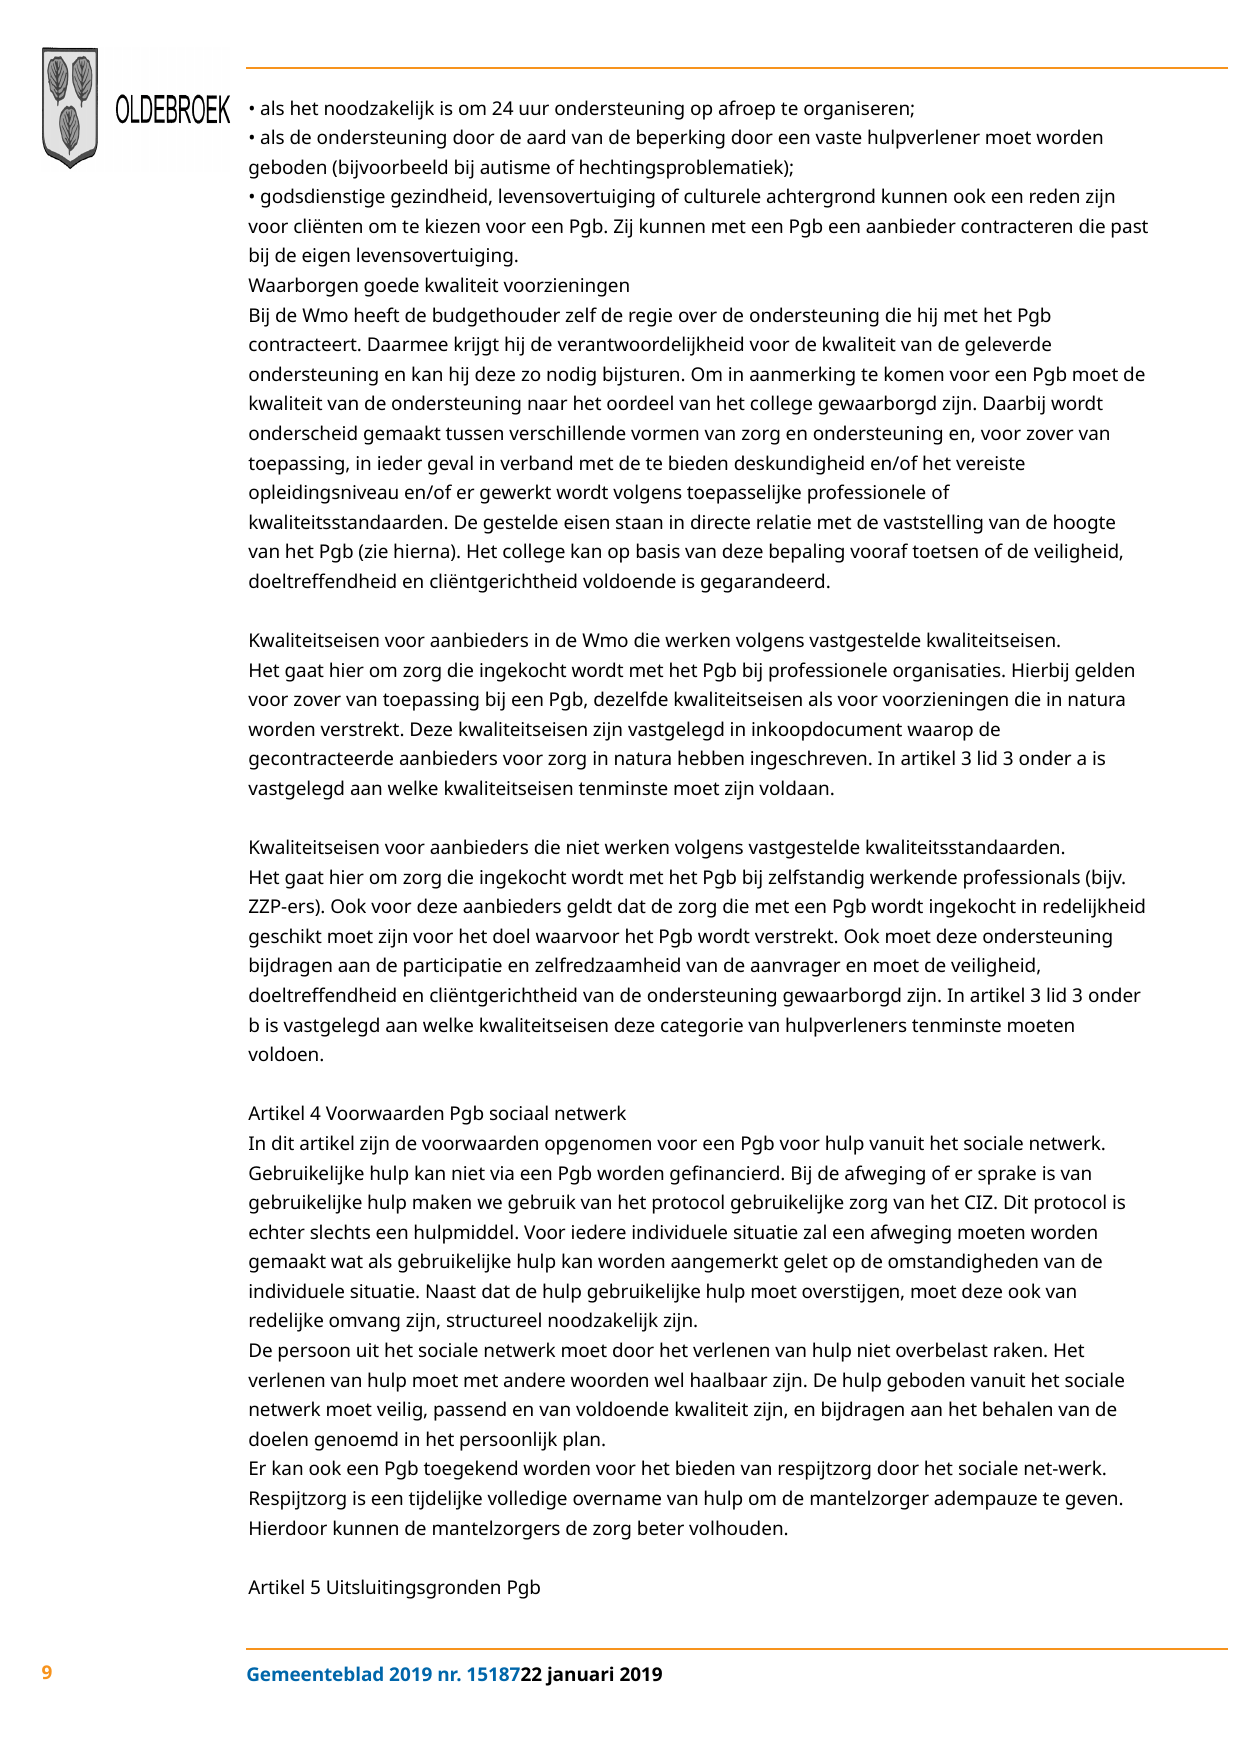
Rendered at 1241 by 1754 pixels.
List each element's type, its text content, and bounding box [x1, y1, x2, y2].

text contracteert. Daarmee krijgt hij de verantwoordelijkheid voor de kwaliteit van de geleverde [248, 331, 1152, 357]
text Artikel 4 Voorwaarden Pgb sociaal netwerk [248, 1101, 1152, 1126]
text gebruikelijke hulp maken we gebruik van het protocol gebruikelijke zorg van het CIZ. Dit protocol is echter slechts een hulpmiddel. Voor iedere individuele situatie zal een afweging moeten worden gemaakt wat als gebruikelijke hulp kan worden aangemerkt gelet op de omstandigheden van de individuele situatie. Naast dat de hulp gebruikelijke hulp moet overstijgen, moet deze ook van redelijke omvang zijn, structureel noodzakelijk zijn. [248, 1189, 1152, 1333]
text Bij de Wmo heeft de budgethouder zelf de regie over de ondersteuning die hij met het Pgb [248, 302, 1152, 328]
text Respijtzorg is een tijdelijke volledige overname van hulp om de mantelzorger adempauze te geven. Hierdoor kunnen de mantelzorgers de zorg beter volhouden. [248, 1485, 1152, 1541]
text Kwaliteitseisen voor aanbieders die niet werken volgens vastgestelde kwaliteitsstandaarden. [248, 834, 1152, 860]
text Kwaliteitseisen voor aanbieders in de Wmo die werken volgens vastgestelde kwaliteitseisen. [248, 627, 1152, 653]
text In dit artikel zijn de voorwaarden opgenomen voor een Pgb voor hulp vanuit het sociale netwerk. [248, 1130, 1152, 1156]
text Waarborgen goede kwaliteit voorzieningen [248, 272, 1152, 298]
picture [41, 47, 231, 172]
text Artikel 5 Uitsluitingsgronden Pgb [248, 1574, 1152, 1600]
text • godsdienstige gezindheid, levensovertuiging of culturele achtergrond kunnen ook een reden zijn voor cliënten om te kiezen voor een Pgb. Zij kunnen met een Pgb een aanbieder contracteren die past bij de eigen levensovertuiging. [248, 183, 1152, 268]
text • als de ondersteuning door de aard van de beperking door een vaste hulpverlener moet worden geboden (bijvoorbeeld bij autisme of hechtingsproblematiek); [248, 124, 1152, 180]
text Het gaat hier om zorg die ingekocht wordt met het Pgb bij zelfstandig werkende professionals (bijv. ZZP-ers). Ook voor deze aanbieders geldt dat de zorg die met een Pgb wordt ingekocht in redelijkheid geschikt moet zijn voor het doel waarvoor het Pgb wordt verstrekt. Ook moet deze ondersteuning bijdragen aan de participatie en zelfredzaamheid van de aanvrager en moet de veiligheid, doeltreffendheid en cliëntgerichtheid van de ondersteuning gewaarborgd zijn. In artikel 3 lid 3 onder b is vastgelegd aan welke kwaliteitseisen deze categorie van hulpverleners tenminste moeten voldoen. [248, 864, 1152, 1067]
text ondersteuning en kan hij deze zo nodig bijsturen. Om in aanmerking te komen voor een Pgb moet de kwaliteit van de ondersteuning naar het oordeel van het college gewaarborgd zijn. Daarbij wordt onderscheid gemaakt tussen verschillende vormen van zorg en ondersteuning en, voor zover van toepassing, in ieder geval in verband met de te bieden deskundigheid en/of het vereiste opleidingsniveau en/of er gewerkt wordt volgens toepasselijke professionele of kwaliteitsstandaarden. De gestelde eisen staan in directe relatie met de vaststelling van de hoogte van het Pgb (zie hierna). Het college kan op basis van deze bepaling vooraf toetsen of de veiligheid, doeltreffendheid en cliëntgerichtheid voldoende is gegarandeerd. [248, 361, 1152, 594]
text De persoon uit het sociale netwerk moet door het verlenen van hulp niet overbelast raken. Het verlenen van hulp moet met andere woorden wel haalbaar zijn. De hulp geboden vanuit het sociale netwerk moet veilig, passend en van voldoende kwaliteit zijn, en bijdragen aan het behalen van de doelen genoemd in het persoonlijk plan. [248, 1337, 1152, 1452]
text • als het noodzakelijk is om 24 uur ondersteuning op afroep te organiseren; [248, 95, 1152, 121]
text Gebruikelijke hulp kan niet via een Pgb worden gefinancierd. Bij de afweging of er sprake is van [248, 1160, 1152, 1186]
text Er kan ook een Pgb toegekend worden voor het bieden van respijtzorg door het sociale net-werk. [248, 1456, 1152, 1481]
text Het gaat hier om zorg die ingekocht wordt met het Pgb bij professionele organisaties. Hierbij gelden voor zover van toepassing bij een Pgb, dezelfde kwaliteitseisen als voor voorzieningen die in natura worden verstrekt. Deze kwaliteitseisen zijn vastgelegd in inkoopdocument waarop de gecontracteerde aanbieders voor zorg in natura hebben ingeschreven. In artikel 3 lid 3 onder a is vastgelegd aan welke kwaliteitseisen tenminste moet zijn voldaan. [248, 657, 1152, 801]
